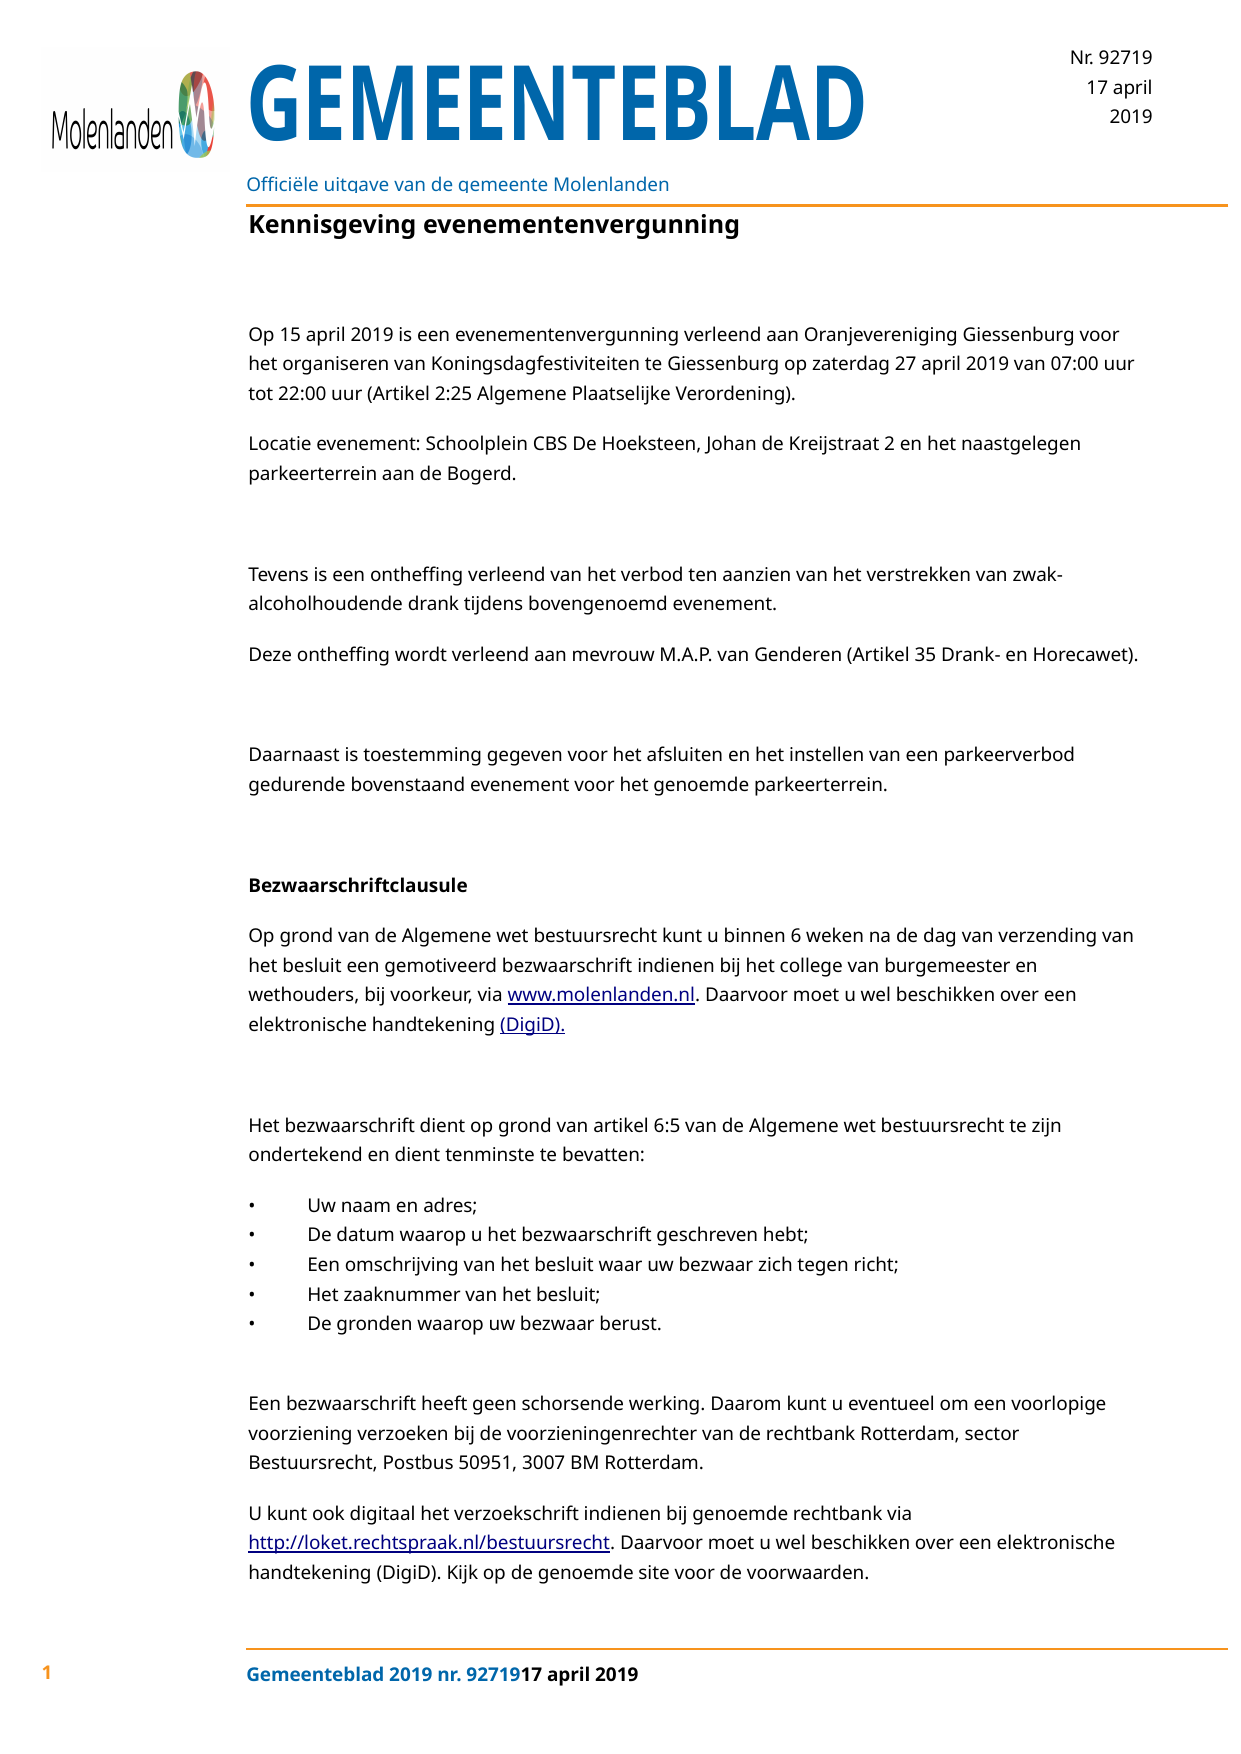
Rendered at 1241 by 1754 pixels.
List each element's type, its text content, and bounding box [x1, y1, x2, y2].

list Uw naam en adres; [248, 1192, 1152, 1218]
text Een bezwaarschrift heeft geen schorsende werking. Daarom kunt u eventueel om een voorlopige voorziening verzoeken bij de voorzieningenrechter van de rechtbank Rotterdam, sector Bestuursrecht, Postbus 50951, 3007 BM Rotterdam. [248, 1390, 1152, 1475]
text Het bezwaarschrift dient op grond van artikel 6:5 van de Algemene wet bestuursrecht te zijn ondertekend en dient tenminste te bevatten: [248, 1112, 1152, 1167]
text Tevens is een ontheffing verleend van het verbod ten aanzien van het verstrekken van zwak-alcoholhoudende drank tijdens bovengenoemd evenement. [248, 561, 1152, 616]
text Locatie evenement: Schoolplein CBS De Hoeksteen, Johan de Kreijstraat 2 en het naastgelegen parkeerterrein aan de Bogerd. [248, 430, 1152, 486]
text U kunt ook digitaal het verzoekschrift indienen bij genoemde rechtbank via http://loket.rechtspraak.nl/bestuursrecht. Daarvoor moet u wel beschikken over een elektronische handtekening (DigiD). Kijk op de genoemde site voor de voorwaarden. [248, 1500, 1152, 1585]
list Het zaaknummer van het besluit; [248, 1281, 1152, 1306]
text Op 15 april 2019 is een evenementenvergunning verleend aan Oranjevereniging Giessenburg voor het organiseren van Koningsdagfestiviteiten te Giessenburg op zaterdag 27 april 2019 van 07:00 uur tot 22:00 uur (Artikel 2:25 Algemene Plaatselijke Verordening). [248, 321, 1152, 406]
text Bezwaarschriftclausule [248, 872, 1152, 898]
text Deze ontheffing wordt verleend aan mevrouw M.A.P. van Genderen (Artikel 35 Drank- en Horecawet). [248, 641, 1152, 666]
text Op grond van de Algemene wet bestuursrecht kunt u binnen 6 weken na de dag van verzending van het besluit een gemotiveerd bezwaarschrift indienen bij het college van burgemeester en wethouders, bij voorkeur, via www.molenlanden.nl. Daarvoor moet u wel beschikken over een elektronische handtekening (DigiD). [248, 922, 1152, 1037]
list De datum waarop u het bezwaarschrift geschreven hebt; [248, 1222, 1152, 1247]
text Daarnaast is toestemming gegeven voor het afsluiten en het instellen van een parkeerverbod gedurende bovenstaand evenement voor het genoemde parkeerterrein. [248, 742, 1152, 797]
text Kennisgeving evenementenvergunning [248, 207, 1152, 241]
list De gronden waarop uw bezwaar berust. [248, 1310, 1152, 1336]
list Een omschrijving van het besluit waar uw bezwaar zich tegen richt; [248, 1251, 1152, 1277]
picture [41, 47, 231, 172]
